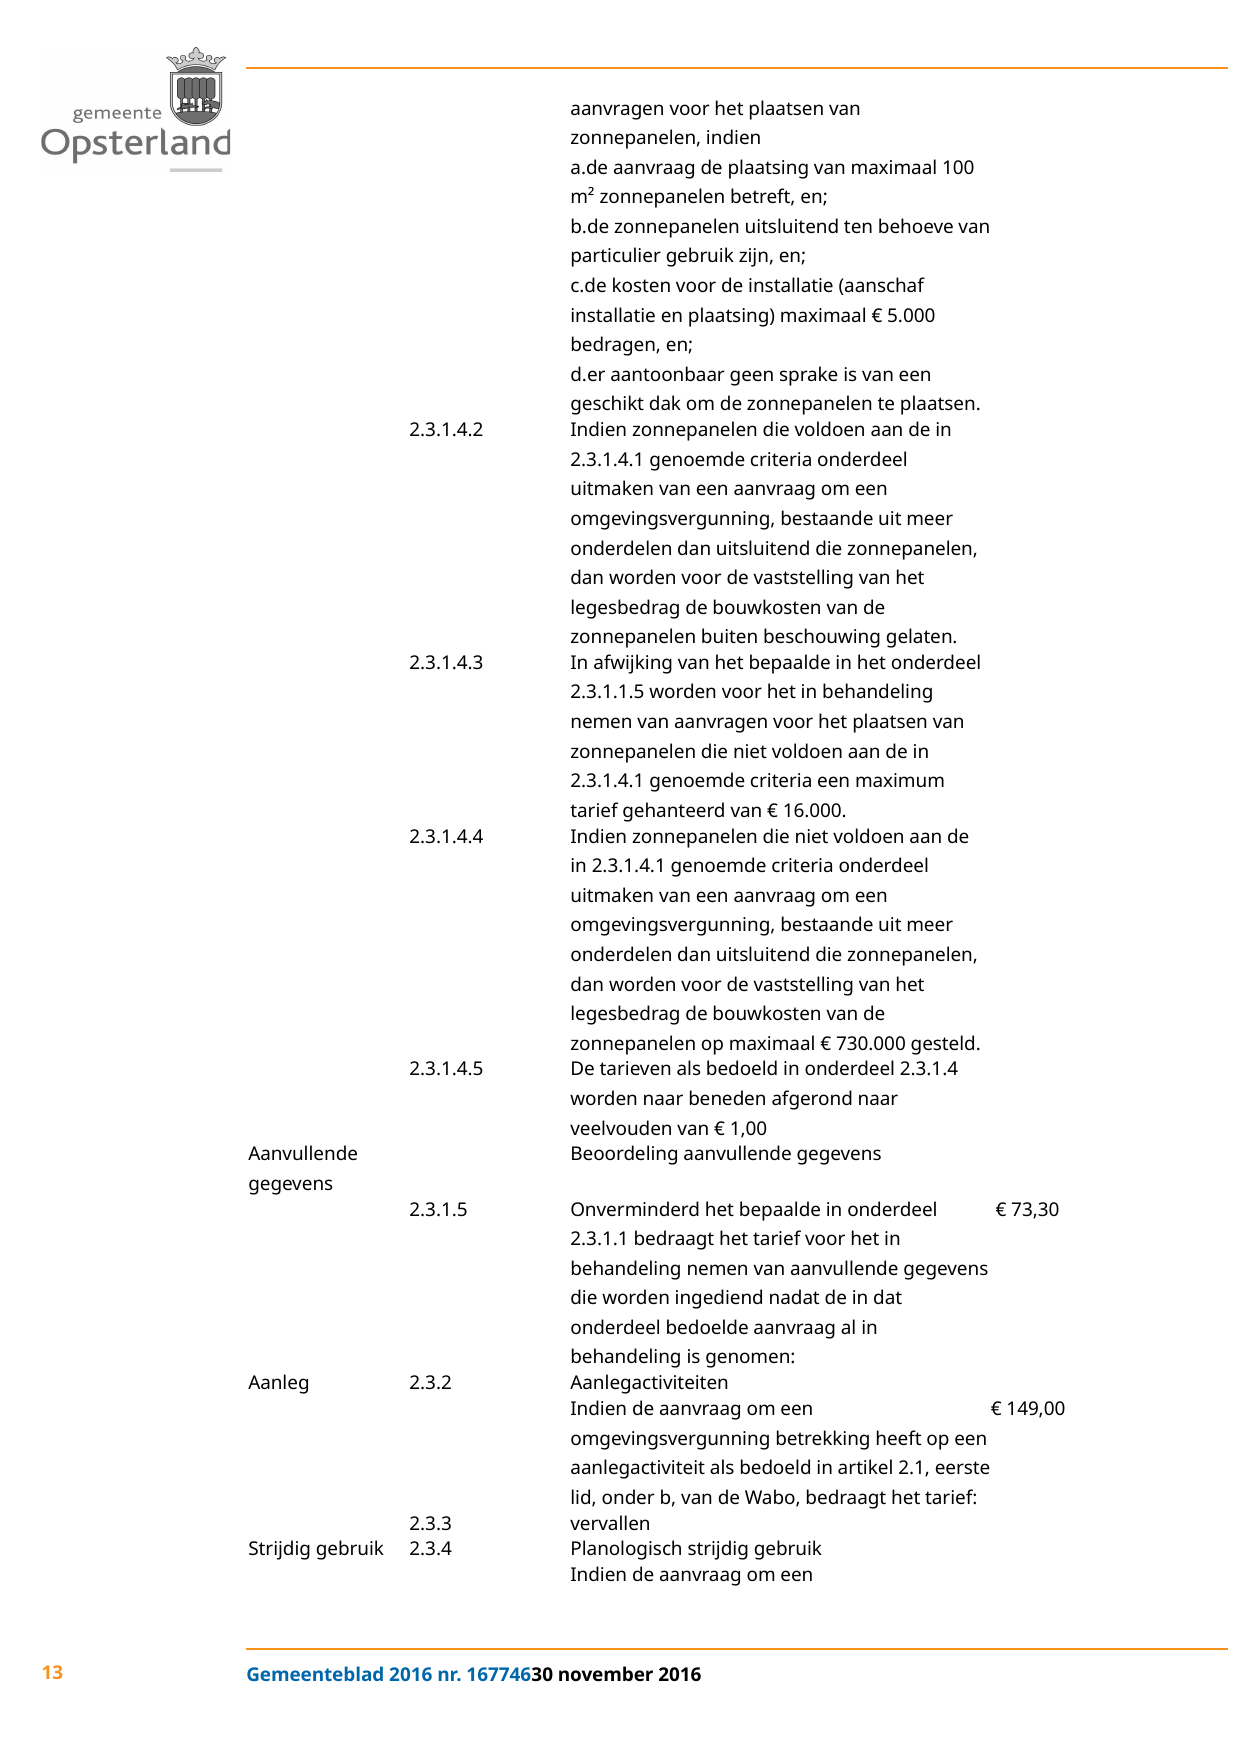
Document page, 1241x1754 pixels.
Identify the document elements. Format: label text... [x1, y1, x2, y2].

table_cell [991, 1056, 1152, 1141]
table_cell 2.3.1.5 [409, 1196, 570, 1369]
table_cell Strijdig gebruik [248, 1535, 409, 1561]
table_cell [248, 95, 409, 416]
table_cell [991, 1535, 1152, 1561]
table_cell De tarieven als bedoeld in onderdeel 2.3.1.4 worden naar beneden afgerond naar veelvouden van € 1,00 [570, 1056, 991, 1141]
table_cell vervallen [570, 1510, 991, 1535]
table_cell [248, 1056, 409, 1141]
table_cell 2.3.1.4.4 [409, 823, 570, 1056]
table_cell Planologisch strijdig gebruik [570, 1535, 991, 1561]
table_cell Aanvullende gegevens [248, 1141, 409, 1196]
table_cell [248, 1395, 409, 1510]
picture [41, 47, 231, 172]
table_cell Beoordeling aanvullende gegevens [570, 1141, 991, 1196]
table_cell [991, 1561, 1152, 1587]
table_cell [248, 823, 409, 1056]
table_cell [991, 1141, 1152, 1196]
table_cell [248, 1561, 409, 1587]
table_cell aanvragen voor het plaatsen van zonnepanelen, indien a.de aanvraag de plaatsing van maximaal 100 m² zonnepanelen betreft, en; b.de zonnepanelen uitsluitend ten behoeve van particulier gebruik zijn, en; c.de kosten voor de installatie (aanschaf installatie en plaatsing) maximaal € 5.000 bedragen, en; d.er aantoonbaar geen sprake is van een geschikt dak om de zonnepanelen te plaatsen. [570, 95, 991, 416]
table_cell Indien zonnepanelen die voldoen aan de in 2.3.1.4.1 genoemde criteria onderdeel uitmaken van een aanvraag om een omgevingsvergunning, bestaande uit meer onderdelen dan uitsluitend die zonnepanelen, dan worden voor de vaststelling van het legesbedrag de bouwkosten van de zonnepanelen buiten beschouwing gelaten. [570, 416, 991, 649]
table_cell 2.3.4 [409, 1535, 570, 1561]
table_cell 2.3.3 [409, 1510, 570, 1535]
table_cell [409, 95, 570, 416]
table_cell 2.3.1.4.2 [409, 416, 570, 649]
table_cell [409, 1141, 570, 1196]
table_cell [991, 823, 1152, 1056]
table_cell Onverminderd het bepaalde in onderdeel 2.3.1.1 bedraagt het tarief voor het in behandeling nemen van aanvullende gegevens die worden ingediend nadat de in dat onderdeel bedoelde aanvraag al in behandeling is genomen: [570, 1196, 991, 1369]
table_cell [248, 1510, 409, 1535]
table_cell [991, 416, 1152, 649]
table_cell [991, 1370, 1152, 1395]
table_cell In afwijking van het bepaalde in het onderdeel 2.3.1.1.5 worden voor het in behandeling nemen van aanvragen voor het plaatsen van zonnepanelen die niet voldoen aan de in 2.3.1.4.1 genoemde criteria een maximum tarief gehanteerd van € 16.000. [570, 649, 991, 823]
table_cell [991, 649, 1152, 823]
table_cell Indien zonnepanelen die niet voldoen aan de in 2.3.1.4.1 genoemde criteria onderdeel uitmaken van een aanvraag om een omgevingsvergunning, bestaande uit meer onderdelen dan uitsluitend die zonnepanelen, dan worden voor de vaststelling van het legesbedrag de bouwkosten van de zonnepanelen op maximaal € 730.000 gesteld. [570, 823, 991, 1056]
table_cell [409, 1561, 570, 1587]
table_cell Indien de aanvraag om een omgevingsvergunning betrekking heeft op een aanlegactiviteit als bedoeld in artikel 2.1, eerste lid, onder b, van de Wabo, bedraagt het tarief: [570, 1395, 991, 1510]
table_cell [409, 1395, 570, 1510]
table_cell 2.3.2 [409, 1370, 570, 1395]
table_cell Aanlegactiviteiten [570, 1370, 991, 1395]
table_cell [248, 649, 409, 823]
table_cell 2.3.1.4.5 [409, 1056, 570, 1141]
table_cell [991, 95, 1152, 416]
table_cell [991, 1510, 1152, 1535]
table_cell € 149,00 [991, 1395, 1152, 1510]
table_cell [248, 416, 409, 649]
table_cell 2.3.1.4.3 [409, 649, 570, 823]
table_cell Aanleg [248, 1370, 409, 1395]
table_cell [248, 1196, 409, 1369]
table_cell Indien de aanvraag om een [570, 1561, 991, 1587]
table_cell € 73,30 [991, 1196, 1152, 1369]
